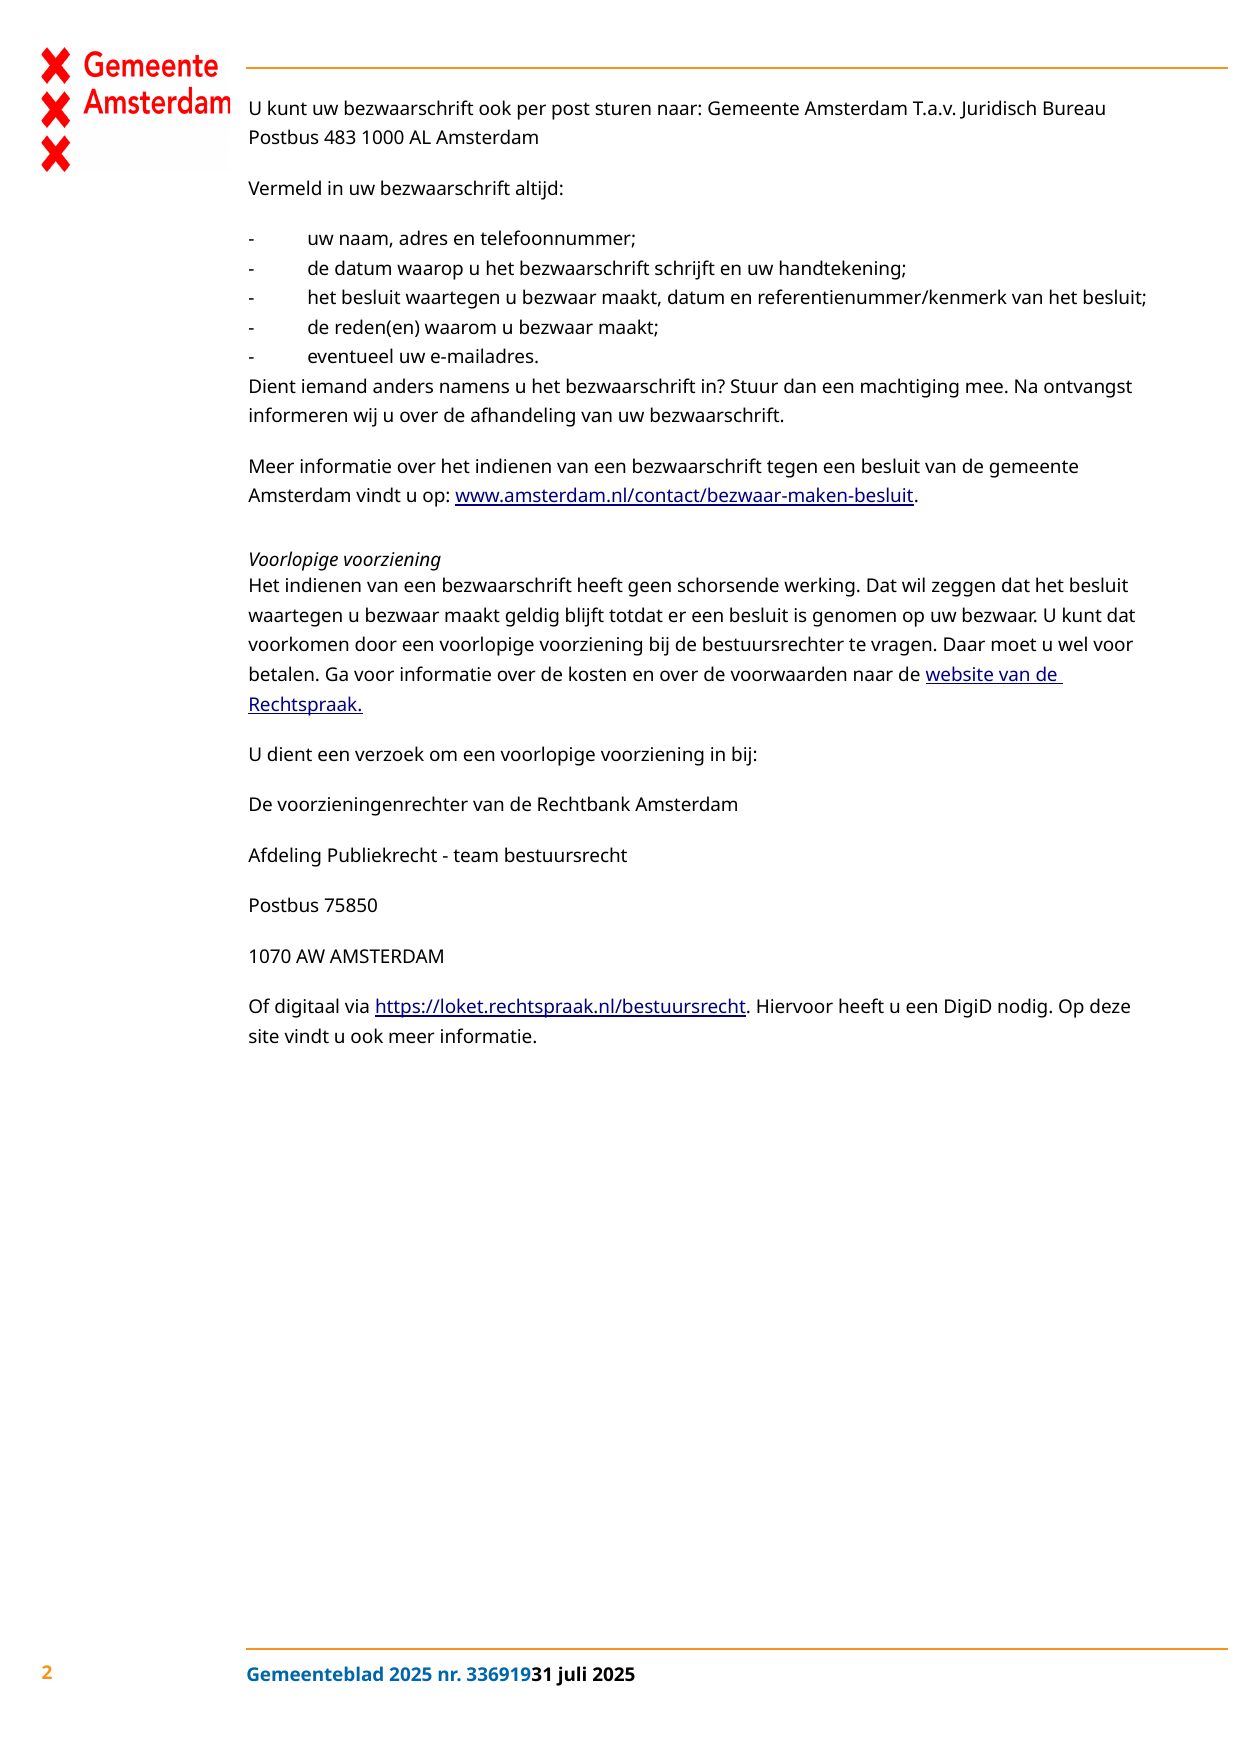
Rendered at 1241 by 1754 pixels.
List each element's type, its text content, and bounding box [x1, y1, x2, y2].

list de reden(en) waarom u bezwaar maakt; [248, 314, 1152, 340]
text Of digitaal via https://loket.rechtspraak.nl/bestuursrecht. Hiervoor heeft u een DigiD nodig. Op deze site vindt u ook meer informatie. [248, 993, 1152, 1048]
list de datum waarop u het bezwaarschrift schrijft en uw handtekening; [248, 255, 1152, 281]
text Postbus 75850 [248, 892, 1152, 918]
text U kunt uw bezwaarschrift ook per post sturen naar: Gemeente Amsterdam T.a.v. Juridisch Bureau Postbus 483 1000 AL Amsterdam [248, 95, 1152, 150]
text Het indienen van een bezwaarschrift heeft geen schorsende werking. Dat wil zeggen dat het besluit waartegen u bezwaar maakt geldig blijft totdat er een besluit is genomen op uw bezwaar. U kunt dat voorkomen door een voorlopige voorziening bij de bestuursrechter te vragen. Daar moet u wel voor betalen. Ga voor informatie over de kosten en over de voorwaarden naar de website van de Rechtspraak. [248, 572, 1152, 716]
list uw naam, adres en telefoonnummer; [248, 225, 1152, 251]
text U dient een verzoek om een voorlopige voorziening in bij: [248, 741, 1152, 767]
list het besluit waartegen u bezwaar maakt, datum en referentienummer/kenmerk van het besluit; [248, 284, 1152, 310]
picture [41, 47, 231, 172]
text Afdeling Publiekrecht - team bestuursrecht [248, 842, 1152, 868]
text Voorlopige voorziening [248, 547, 1152, 572]
text De voorzieningenrechter van de Rechtbank Amsterdam [248, 792, 1152, 817]
text Dient iemand anders namens u het bezwaarschrift in? Stuur dan een machtiging mee. Na ontvangst informeren wij u over de afhandeling van uw bezwaarschrift. [248, 373, 1152, 428]
text Vermeld in uw bezwaarschrift altijd: [248, 175, 1152, 201]
list eventueel uw e-mailadres. [248, 343, 1152, 369]
text 1070 AW AMSTERDAM [248, 943, 1152, 968]
text Meer informatie over het indienen van een bezwaarschrift tegen een besluit van de gemeente Amsterdam vindt u op: www.amsterdam.nl/contact/bezwaar-maken-besluit. [248, 453, 1152, 508]
